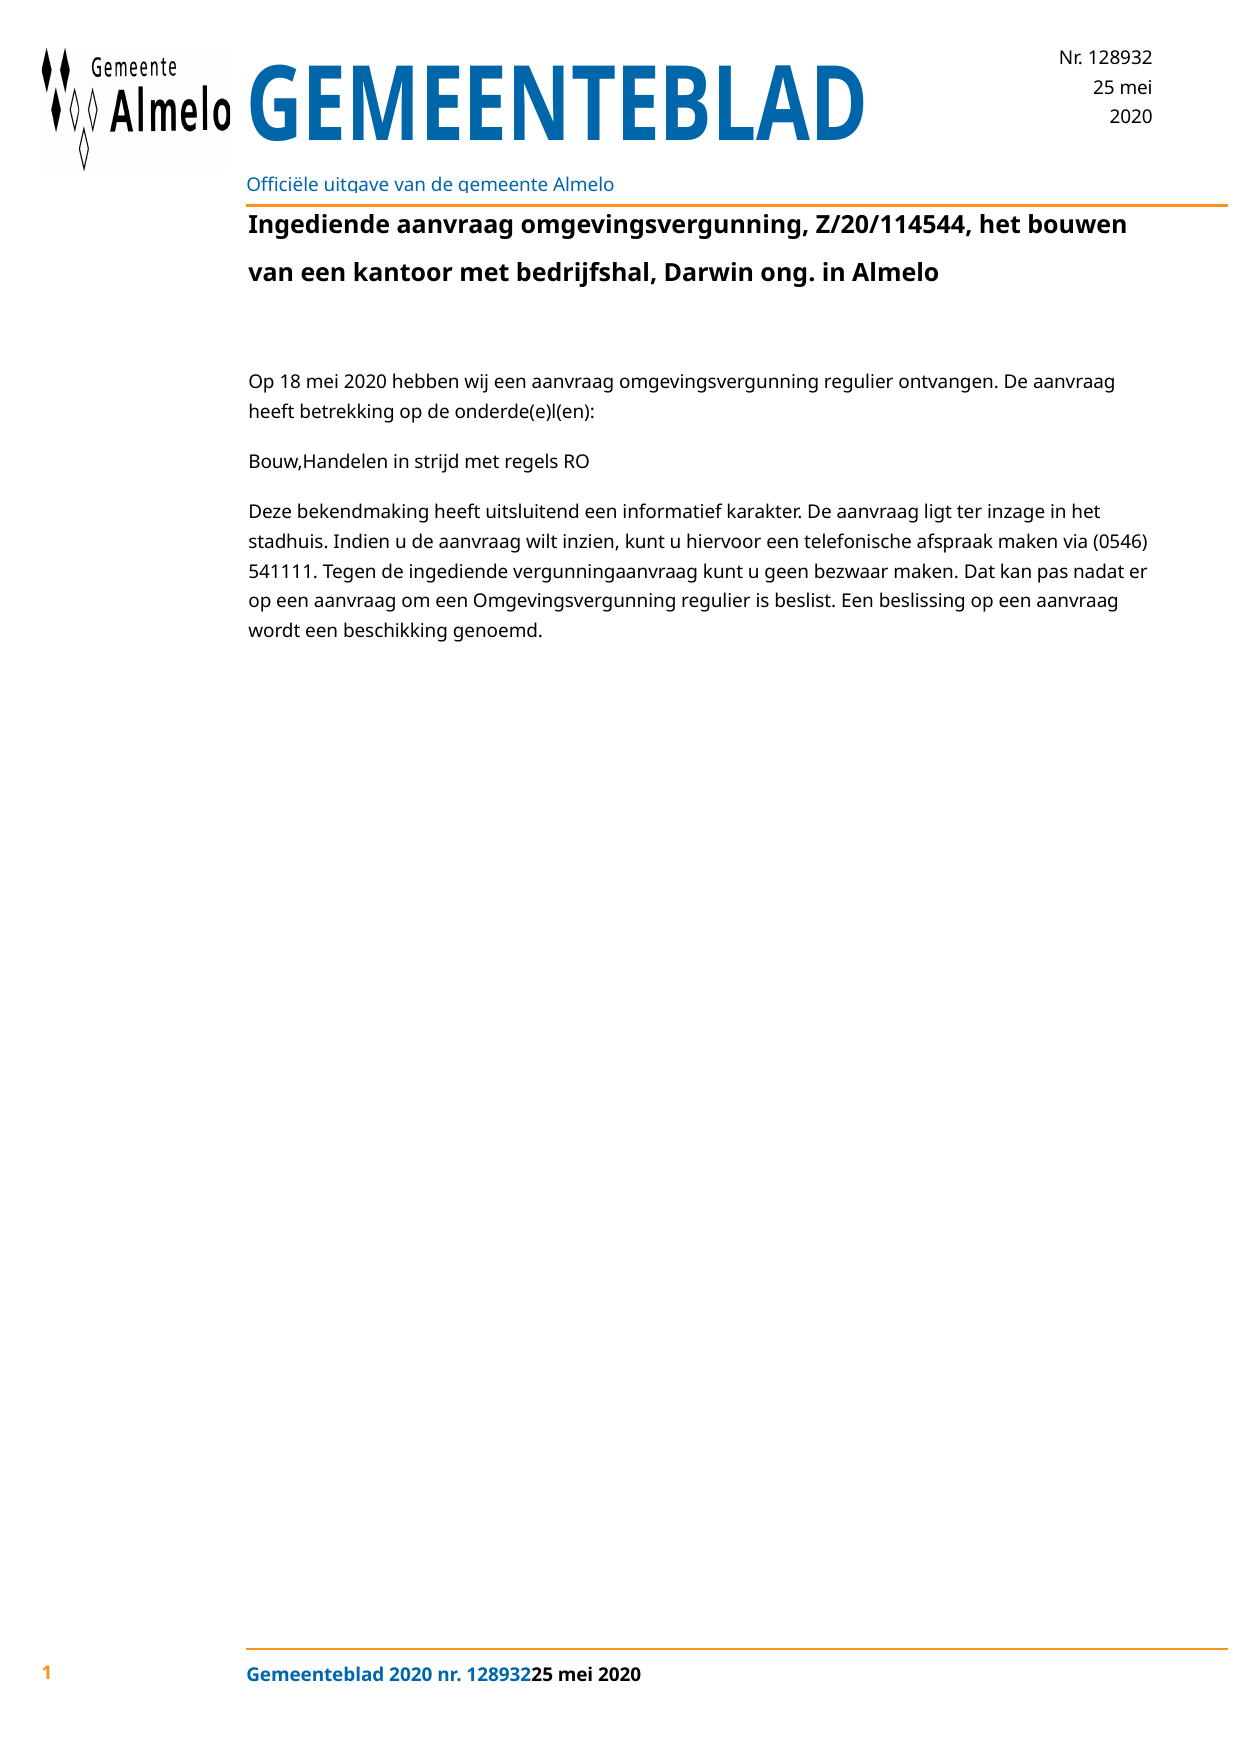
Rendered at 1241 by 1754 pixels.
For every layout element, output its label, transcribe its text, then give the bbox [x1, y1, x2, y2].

text Ingediende aanvraag omgevingsvergunning, Z/20/114544, het bouwen van een kantoor met bedrijfshal, Darwin ong. in Almelo [248, 207, 1152, 288]
text Op 18 mei 2020 hebben wij een aanvraag omgevingsvergunning regulier ontvangen. De aanvraag heeft betrekking op de onderde(e)l(en): [248, 368, 1152, 424]
text Bouw,Handelen in strijd met regels RO [248, 448, 1152, 474]
picture [41, 47, 231, 172]
text Deze bekendmaking heeft uitsluitend een informatief karakter. De aanvraag ligt ter inzage in het stadhuis. Indien u de aanvraag wilt inzien, kunt u hiervoor een telefonische afspraak maken via (0546) 541111. Tegen de ingediende vergunningaanvraag kunt u geen bezwaar maken. Dat kan pas nadat er op een aanvraag om een Omgevingsvergunning regulier is beslist. Een beslissing op een aanvraag wordt een beschikking genoemd. [248, 499, 1152, 643]
